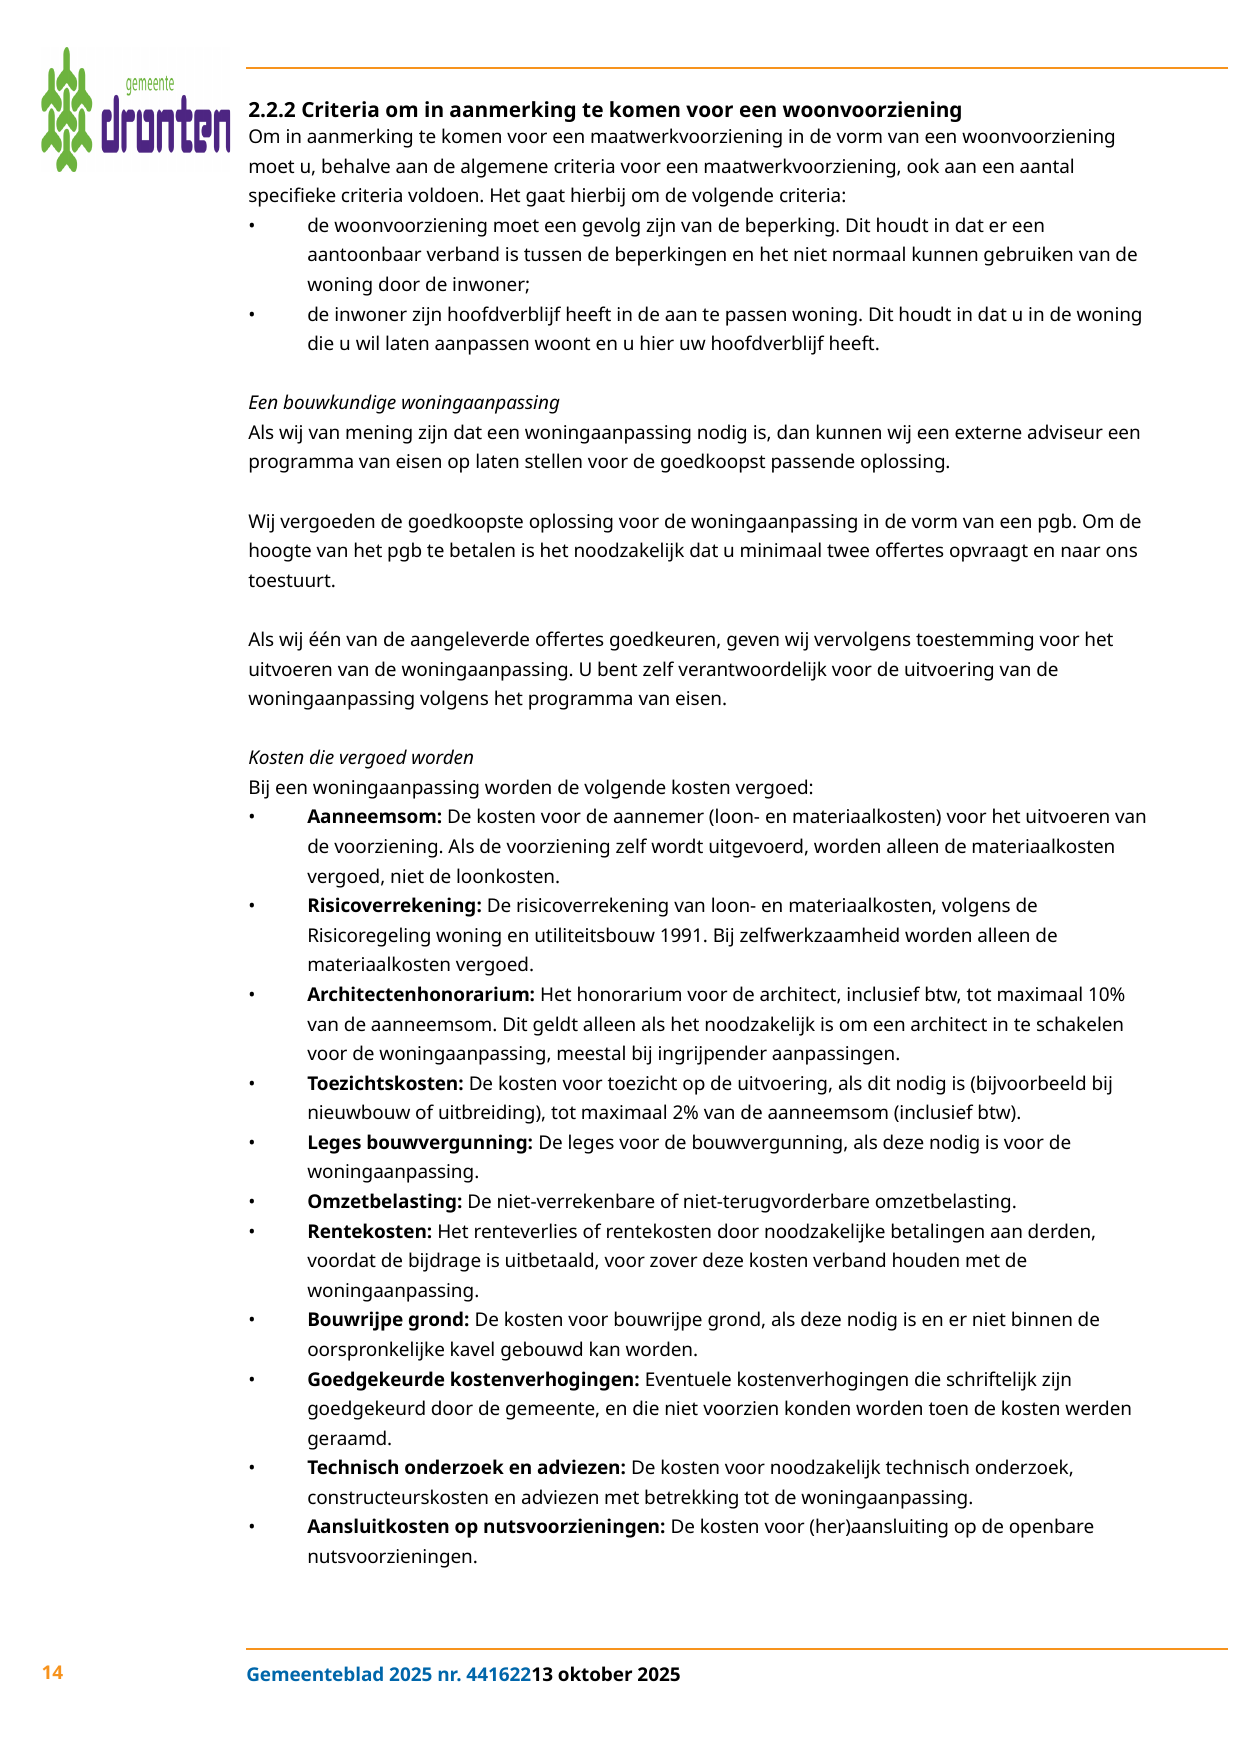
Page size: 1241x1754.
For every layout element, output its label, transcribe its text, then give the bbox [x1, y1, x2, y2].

list Risicoverrekening: De risicoverrekening van loon- en materiaalkosten, volgens de Risicoregeling woning en utiliteitsbouw 1991. Bij zelfwerkzaamheid worden alleen de materiaalkosten vergoed. [248, 892, 1152, 977]
text Om in aanmerking te komen voor een maatwerkvoorziening in de vorm van een woonvoorziening moet u, behalve aan de algemene criteria voor een maatwerkvoorziening, ook aan een aantal specifieke criteria voldoen. Het gaat hierbij om de volgende criteria: [248, 123, 1152, 208]
list Rentekosten: Het renteverlies of rentekosten door noodzakelijke betalingen aan derden, voordat de bijdrage is uitbetaald, voor zover deze kosten verband houden met de woningaanpassing. [248, 1218, 1152, 1303]
list Bouwrijpe grond: De kosten voor bouwrijpe grond, als deze nodig is en er niet binnen de oorspronkelijke kavel gebouwd kan worden. [248, 1307, 1152, 1362]
list Aansluitkosten op nutsvoorzieningen: De kosten voor (her)aansluiting op de openbare nutsvoorzieningen. [248, 1514, 1152, 1569]
list Omzetbelasting: De niet-verrekenbare of niet-terugvorderbare omzetbelasting. [248, 1188, 1152, 1214]
text Bij een woningaanpassing worden de volgende kosten vergoed: [248, 774, 1152, 800]
text Als wij van mening zijn dat een woningaanpassing nodig is, dan kunnen wij een externe adviseur een programma van eisen op laten stellen voor de goedkoopst passende oplossing. [248, 419, 1152, 474]
list Architectenhonorarium: Het honorarium voor de architect, inclusief btw, tot maximaal 10% van de aanneemsom. Dit geldt alleen als het noodzakelijk is om een architect in te schakelen voor de woningaanpassing, meestal bij ingrijpender aanpassingen. [248, 981, 1152, 1066]
text Wij vergoeden de goedkoopste oplossing voor de woningaanpassing in de vorm van een pgb. Om de hoogte van het pgb te betalen is het noodzakelijk dat u minimaal twee offertes opvraagt en naar ons toestuurt. [248, 508, 1152, 593]
text 2.2.2 Criteria om in aanmerking te komen voor een woonvoorziening [248, 95, 1152, 123]
text Als wij één van de aangeleverde offertes goedkeuren, geven wij vervolgens toestemming voor het uitvoeren van de woningaanpassing. U bent zelf verantwoordelijk voor de uitvoering van de woningaanpassing volgens het programma van eisen. [248, 626, 1152, 711]
picture [41, 47, 231, 172]
list de woonvoorziening moet een gevolg zijn van de beperking. Dit houdt in dat er een aantoonbaar verband is tussen de beperkingen en het niet normaal kunnen gebruiken van de woning door de inwoner; [248, 212, 1152, 297]
list de inwoner zijn hoofdverblijf heeft in de aan te passen woning. Dit houdt in dat u in de woning die u wil laten aanpassen woont en u hier uw hoofdverblijf heeft. [248, 301, 1152, 356]
text Een bouwkundige woningaanpassing [248, 389, 1152, 415]
list Leges bouwvergunning: De leges voor de bouwvergunning, als deze nodig is voor de woningaanpassing. [248, 1129, 1152, 1184]
text Kosten die vergoed worden [248, 744, 1152, 770]
list Goedgekeurde kostenverhogingen: Eventuele kostenverhogingen die schriftelijk zijn goedgekeurd door de gemeente, en die niet voorzien konden worden toen de kosten werden geraamd. [248, 1366, 1152, 1451]
list Technisch onderzoek en adviezen: De kosten voor noodzakelijk technisch onderzoek, constructeurskosten en adviezen met betrekking tot de woningaanpassing. [248, 1454, 1152, 1510]
list Toezichtskosten: De kosten voor toezicht op de uitvoering, als dit nodig is (bijvoorbeeld bij nieuwbouw of uitbreiding), tot maximaal 2% van de aanneemsom (inclusief btw). [248, 1070, 1152, 1125]
list Aanneemsom: De kosten voor de aannemer (loon- en materiaalkosten) voor het uitvoeren van de voorziening. Als de voorziening zelf wordt uitgevoerd, worden alleen de materiaalkosten vergoed, niet de loonkosten. [248, 804, 1152, 888]
